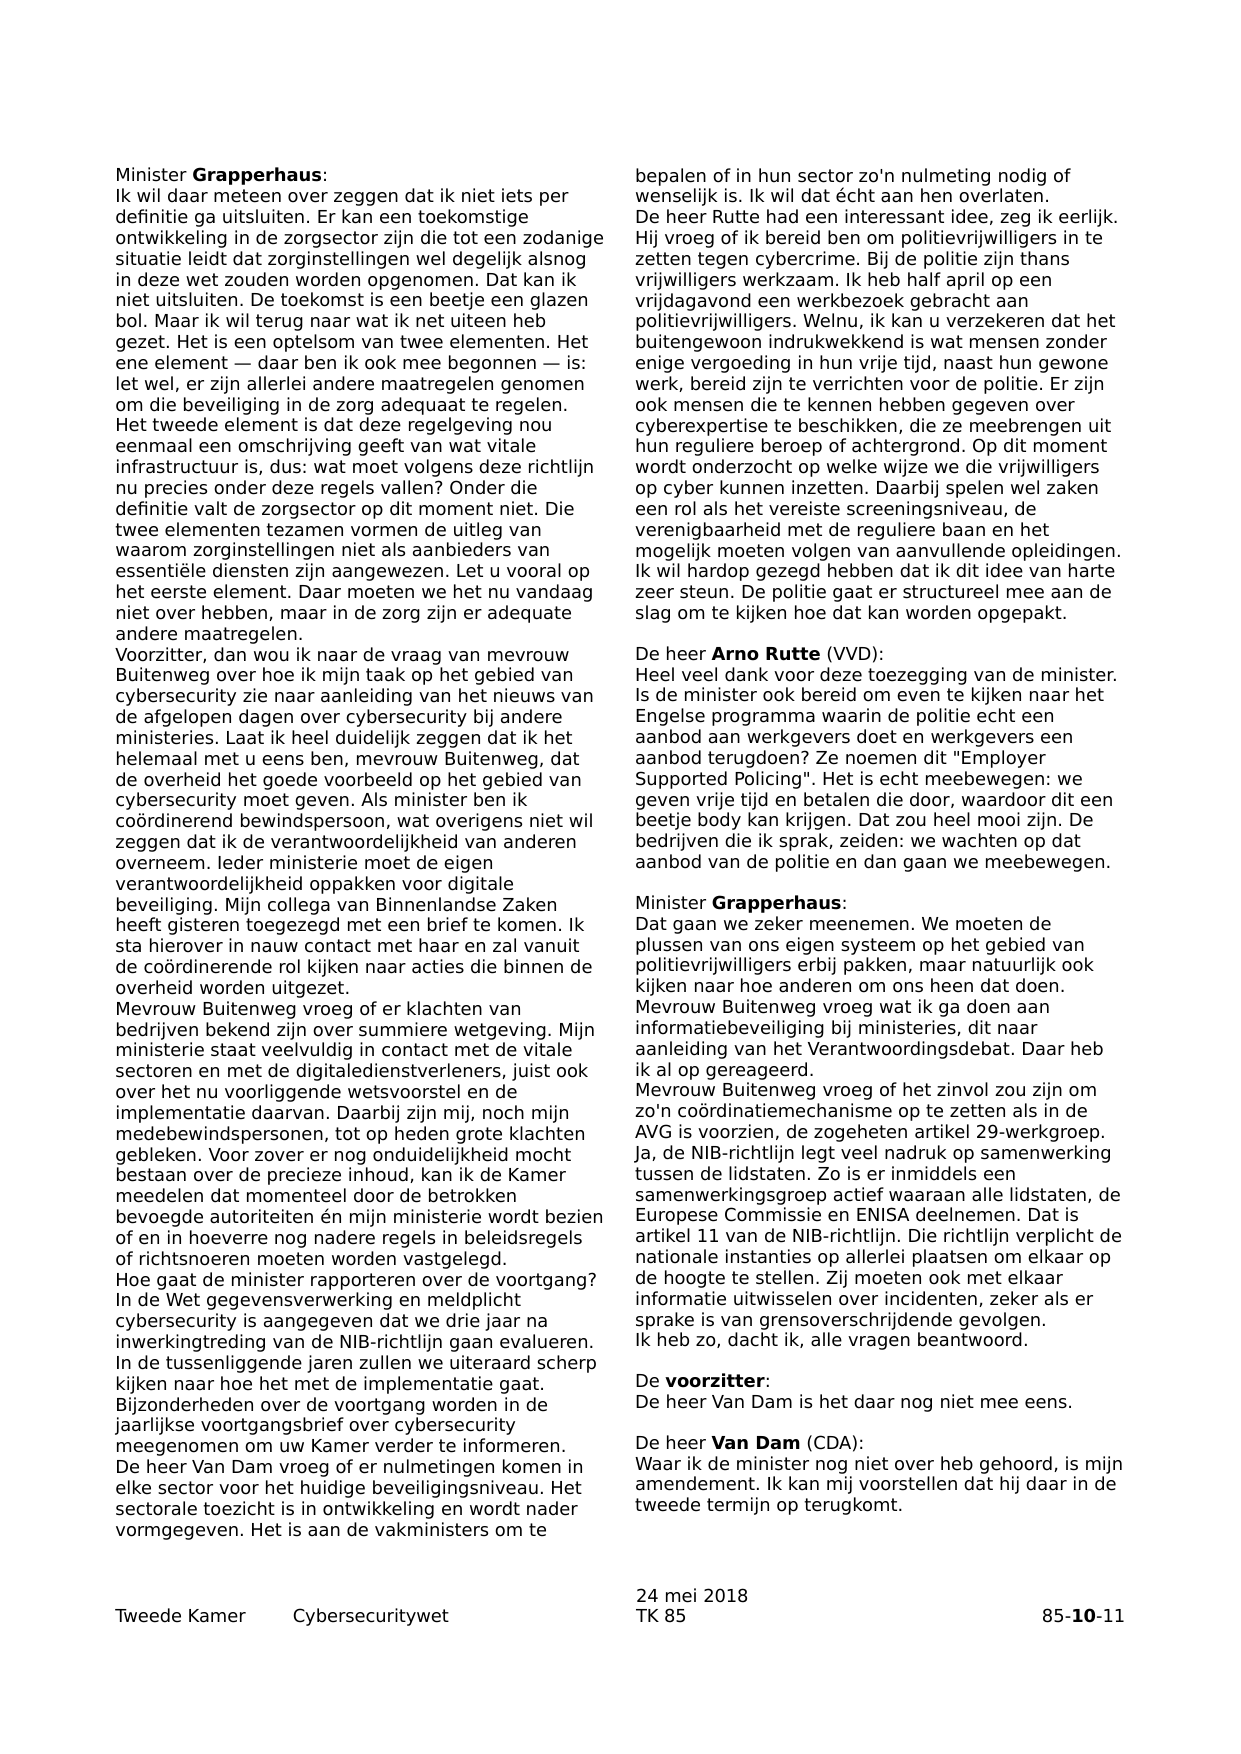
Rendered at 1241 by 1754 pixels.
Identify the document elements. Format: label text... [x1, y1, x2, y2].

text Ik heb zo, dacht ik, alle vragen beantwoord. [635, 1330, 1125, 1351]
text Hoe gaat de minister rapporteren over de voortgang? In de Wet gegevensverwerking en meldplicht cybersecurity is aangegeven dat we drie jaar na inwerkingtreding van de NIB-richtlijn gaan evalueren. In de tussenliggende jaren zullen we uiteraard scherp kijken naar hoe het met de implementatie gaat. Bijzonderheden over de voortgang worden in de jaarlijkse voortgangsbrief over cybersecurity meegenomen om uw Kamer verder te informeren. [115, 1269, 605, 1457]
text De heer Arno Rutte (VVD): [635, 644, 1125, 664]
text Waar ik de minister nog niet over heb gehoord, is mijn amendement. Ik kan mij voorstellen dat hij daar in de tweede termijn op terugkomt. [635, 1453, 1125, 1516]
text De heer Van Dam vroeg of er nulmetingen komen in elke sector voor het huidige beveiligingsniveau. Het sectorale toezicht is in ontwikkeling en wordt nader vormgegeven. Het is aan de vakministers om te [115, 1457, 605, 1540]
text Minister Grapperhaus: [115, 165, 605, 186]
text Voorzitter, dan wou ik naar de vraag van mevrouw Buitenweg over hoe ik mijn taak op het gebied van cybersecurity zie naar aanleiding van het nieuws van de afgelopen dagen over cybersecurity bij andere ministeries. Laat ik heel duidelijk zeggen dat ik het helemaal met u eens ben, mevrouw Buitenweg, dat de overheid het goede voorbeeld op het gebied van cybersecurity moet geven. Als minister ben ik coördinerend bewindspersoon, wat overigens niet wil zeggen dat ik de verantwoordelijkheid van anderen overneem. Ieder ministerie moet de eigen verantwoordelijkheid oppakken voor digitale beveiliging. Mijn collega van Binnenlandse Zaken heeft gisteren toegezegd met een brief te komen. Ik sta hierover in nauw contact met haar en zal vanuit de coördinerende rol kijken naar acties die binnen de overheid worden uitgezet. [115, 644, 605, 998]
text Mevrouw Buitenweg vroeg of er klachten van bedrijven bekend zijn over summiere wetgeving. Mijn ministerie staat veelvuldig in contact met de vitale sectoren en met de digitaledienstverleners, juist ook over het nu voorliggende wetsvoorstel en de implementatie daarvan. Daarbij zijn mij, noch mijn medebewindspersonen, tot op heden grote klachten gebleken. Voor zover er nog onduidelijkheid mocht bestaan over de precieze inhoud, kan ik de Kamer meedelen dat momenteel door de betrokken bevoegde autoriteiten én mijn ministerie wordt bezien of en in hoeverre nog nadere regels in beleidsregels of richtsnoeren moeten worden vastgelegd. [115, 998, 605, 1269]
text De heer Van Dam is het daar nog niet mee eens. [635, 1392, 1125, 1412]
text De voorzitter: [635, 1371, 1125, 1392]
text Mevrouw Buitenweg vroeg of het zinvol zou zijn om zo'n coördinatiemechanisme op te zetten als in de AVG is voorzien, de zogeheten artikel 29-werkgroep. Ja, de NIB-richtlijn legt veel nadruk op samenwerking tussen de lidstaten. Zo is er inmiddels een samenwerkingsgroep actief waaraan alle lidstaten, de Europese Commissie en ENISA deelnemen. Dat is artikel 11 van de NIB-richtlijn. Die richtlijn verplicht de nationale instanties op allerlei plaatsen om elkaar op de hoogte te stellen. Zij moeten ook met elkaar informatie uitwisselen over incidenten, zeker als er sprake is van grensoverschrijdende gevolgen. [635, 1080, 1125, 1330]
text De heer Van Dam (CDA): [635, 1432, 1125, 1453]
text bepalen of in hun sector zo'n nulmeting nodig of wenselijk is. Ik wil dat écht aan hen overlaten. [635, 165, 1125, 207]
text Minister Grapperhaus: [635, 893, 1125, 913]
text Mevrouw Buitenweg vroeg wat ik ga doen aan informatiebeveiliging bij ministeries, dit naar aanleiding van het Verantwoordingsdebat. Daar heb ik al op gereageerd. [635, 997, 1125, 1080]
text Heel veel dank voor deze toezegging van de minister. Is de minister ook bereid om even te kijken naar het Engelse programma waarin de politie echt een aanbod aan werkgevers doet en werkgevers een aanbod terugdoen? Ze noemen dit "Employer Supported Policing". Het is echt meebewegen: we geven vrije tijd en betalen die door, waardoor dit een beetje body kan krijgen. Dat zou heel mooi zijn. De bedrijven die ik sprak, zeiden: we wachten op dat aanbod van de politie en dan gaan we meebewegen. [635, 664, 1125, 873]
text Dat gaan we zeker meenemen. We moeten de plussen van ons eigen systeem op het gebied van politievrijwilligers erbij pakken, maar natuurlijk ook kijken naar hoe anderen om ons heen dat doen. [635, 913, 1125, 997]
text De heer Rutte had een interessant idee, zeg ik eerlijk. Hij vroeg of ik bereid ben om politievrijwilligers in te zetten tegen cybercrime. Bij de politie zijn thans vrijwilligers werkzaam. Ik heb half april op een vrijdagavond een werkbezoek gebracht aan politievrijwilligers. Welnu, ik kan u verzekeren dat het buitengewoon indrukwekkend is wat mensen zonder enige vergoeding in hun vrije tijd, naast hun gewone werk, bereid zijn te verrichten voor de politie. Er zijn ook mensen die te kennen hebben gegeven over cyberexpertise te beschikken, die ze meebrengen uit hun reguliere beroep of achtergrond. Op dit moment wordt onderzocht op welke wijze we die vrijwilligers op cyber kunnen inzetten. Daarbij spelen wel zaken een rol als het vereiste screeningsniveau, de verenigbaarheid met de reguliere baan en het mogelijk moeten volgen van aanvullende opleidingen. Ik wil hardop gezegd hebben dat ik dit idee van harte zeer steun. De politie gaat er structureel mee aan de slag om te kijken hoe dat kan worden opgepakt. [635, 207, 1125, 624]
text Ik wil daar meteen over zeggen dat ik niet iets per definitie ga uitsluiten. Er kan een toekomstige ontwikkeling in de zorgsector zijn die tot een zodanige situatie leidt dat zorginstellingen wel degelijk alsnog in deze wet zouden worden opgenomen. Dat kan ik niet uitsluiten. De toekomst is een beetje een glazen bol. Maar ik wil terug naar wat ik net uiteen heb gezet. Het is een optelsom van twee elementen. Het ene element — daar ben ik ook mee begonnen — is: let wel, er zijn allerlei andere maatregelen genomen om die beveiliging in de zorg adequaat te regelen. Het tweede element is dat deze regelgeving nou eenmaal een omschrijving geeft van wat vitale infrastructuur is, dus: wat moet volgens deze richtlijn nu precies onder deze regels vallen? Onder die definitie valt de zorgsector op dit moment niet. Die twee elementen tezamen vormen de uitleg van waarom zorginstellingen niet als aanbieders van essentiële diensten zijn aangewezen. Let u vooral op het eerste element. Daar moeten we het nu vandaag niet over hebben, maar in de zorg zijn er adequate andere maatregelen. [115, 186, 605, 644]
